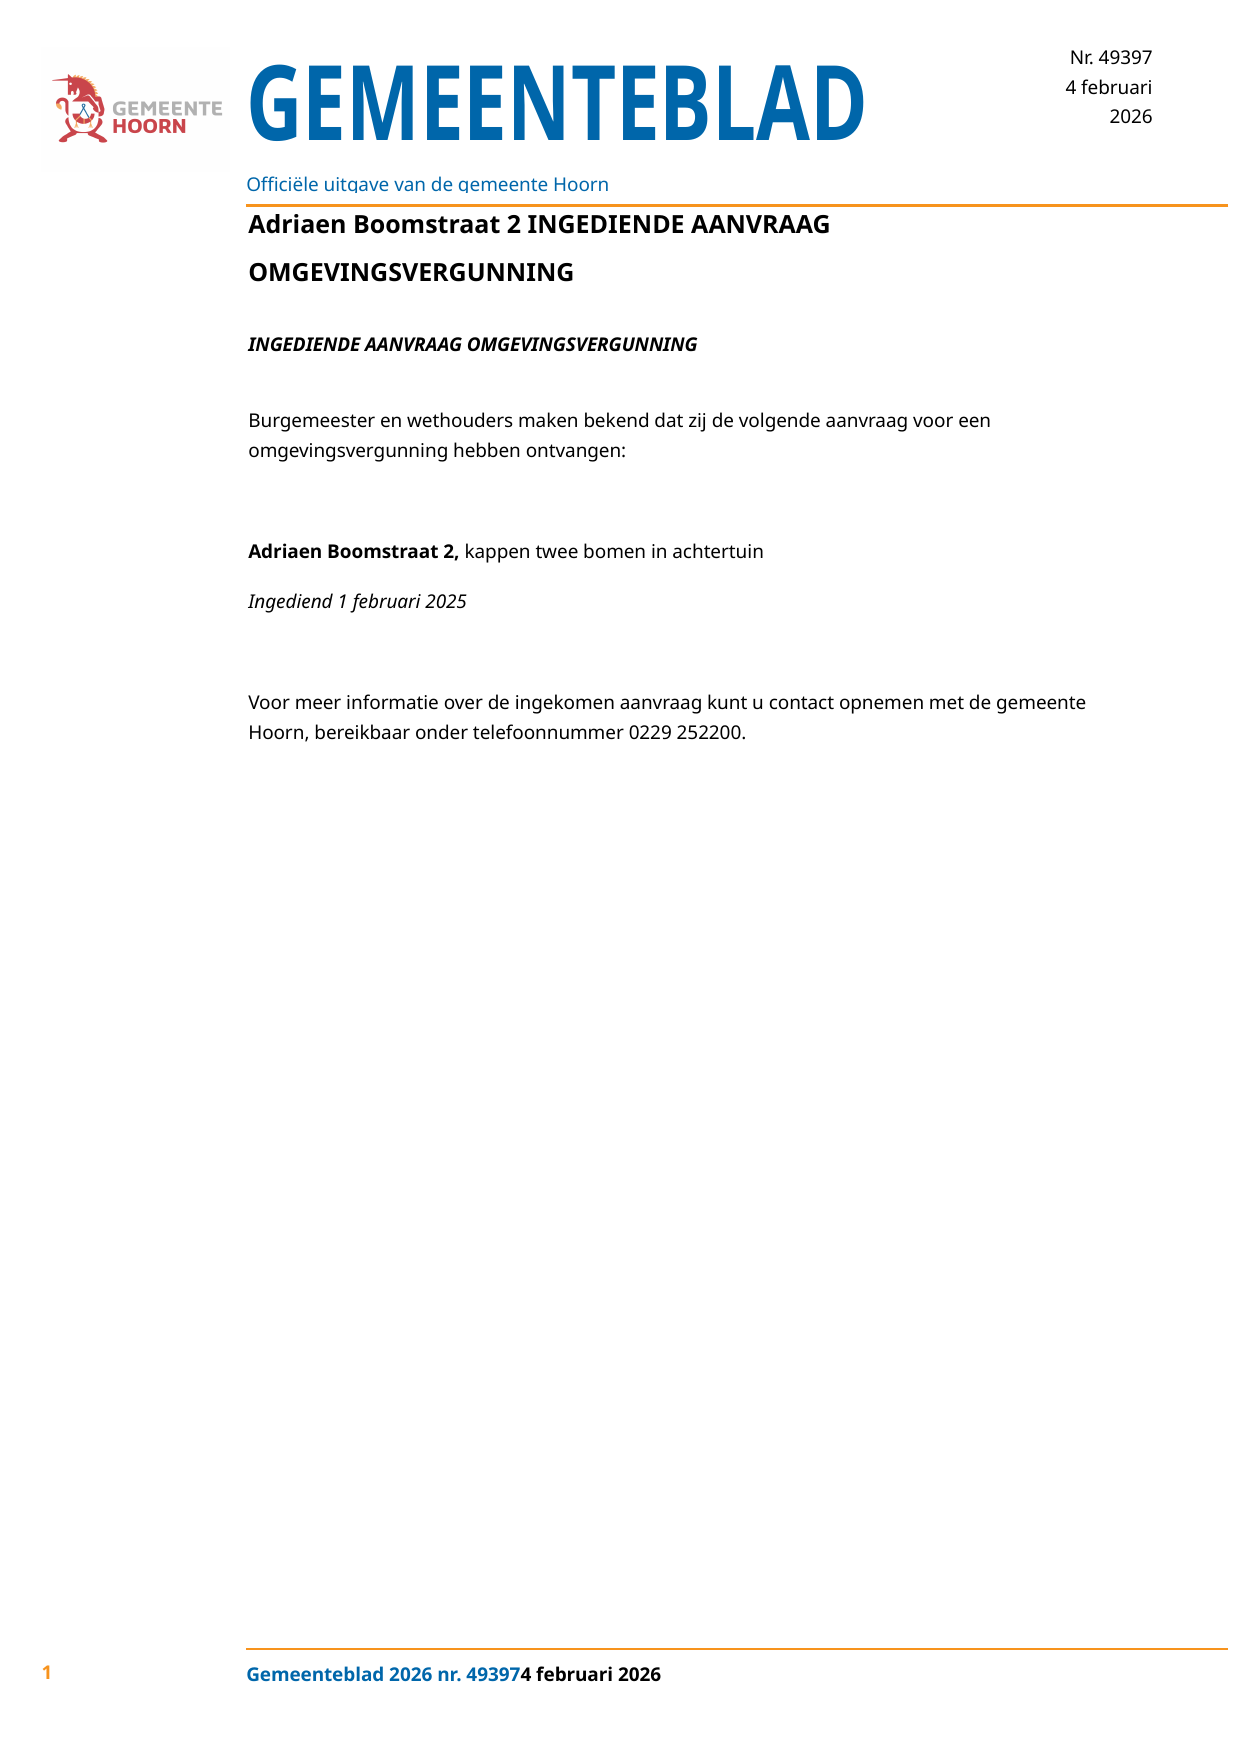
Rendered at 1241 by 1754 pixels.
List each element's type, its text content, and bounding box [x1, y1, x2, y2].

text Burgemeester en wethouders maken bekend dat zij de volgende aanvraag voor een omgevingsvergunning hebben ontvangen: [248, 408, 1152, 463]
picture [41, 47, 231, 172]
text INGEDIENDE AANVRAAG OMGEVINGSVERGUNNING [248, 331, 1152, 357]
text Adriaen Boomstraat 2 INGEDIENDE AANVRAAG OMGEVINGSVERGUNNING [248, 207, 1152, 288]
text Ingediend 1 februari 2025 [248, 588, 1152, 614]
text Adriaen Boomstraat 2, kappen twee bomen in achtertuin [248, 538, 1152, 564]
text Voor meer informatie over de ingekomen aanvraag kunt u contact opnemen met de gemeente Hoorn, bereikbaar onder telefoonnummer 0229 252200. [248, 689, 1152, 744]
